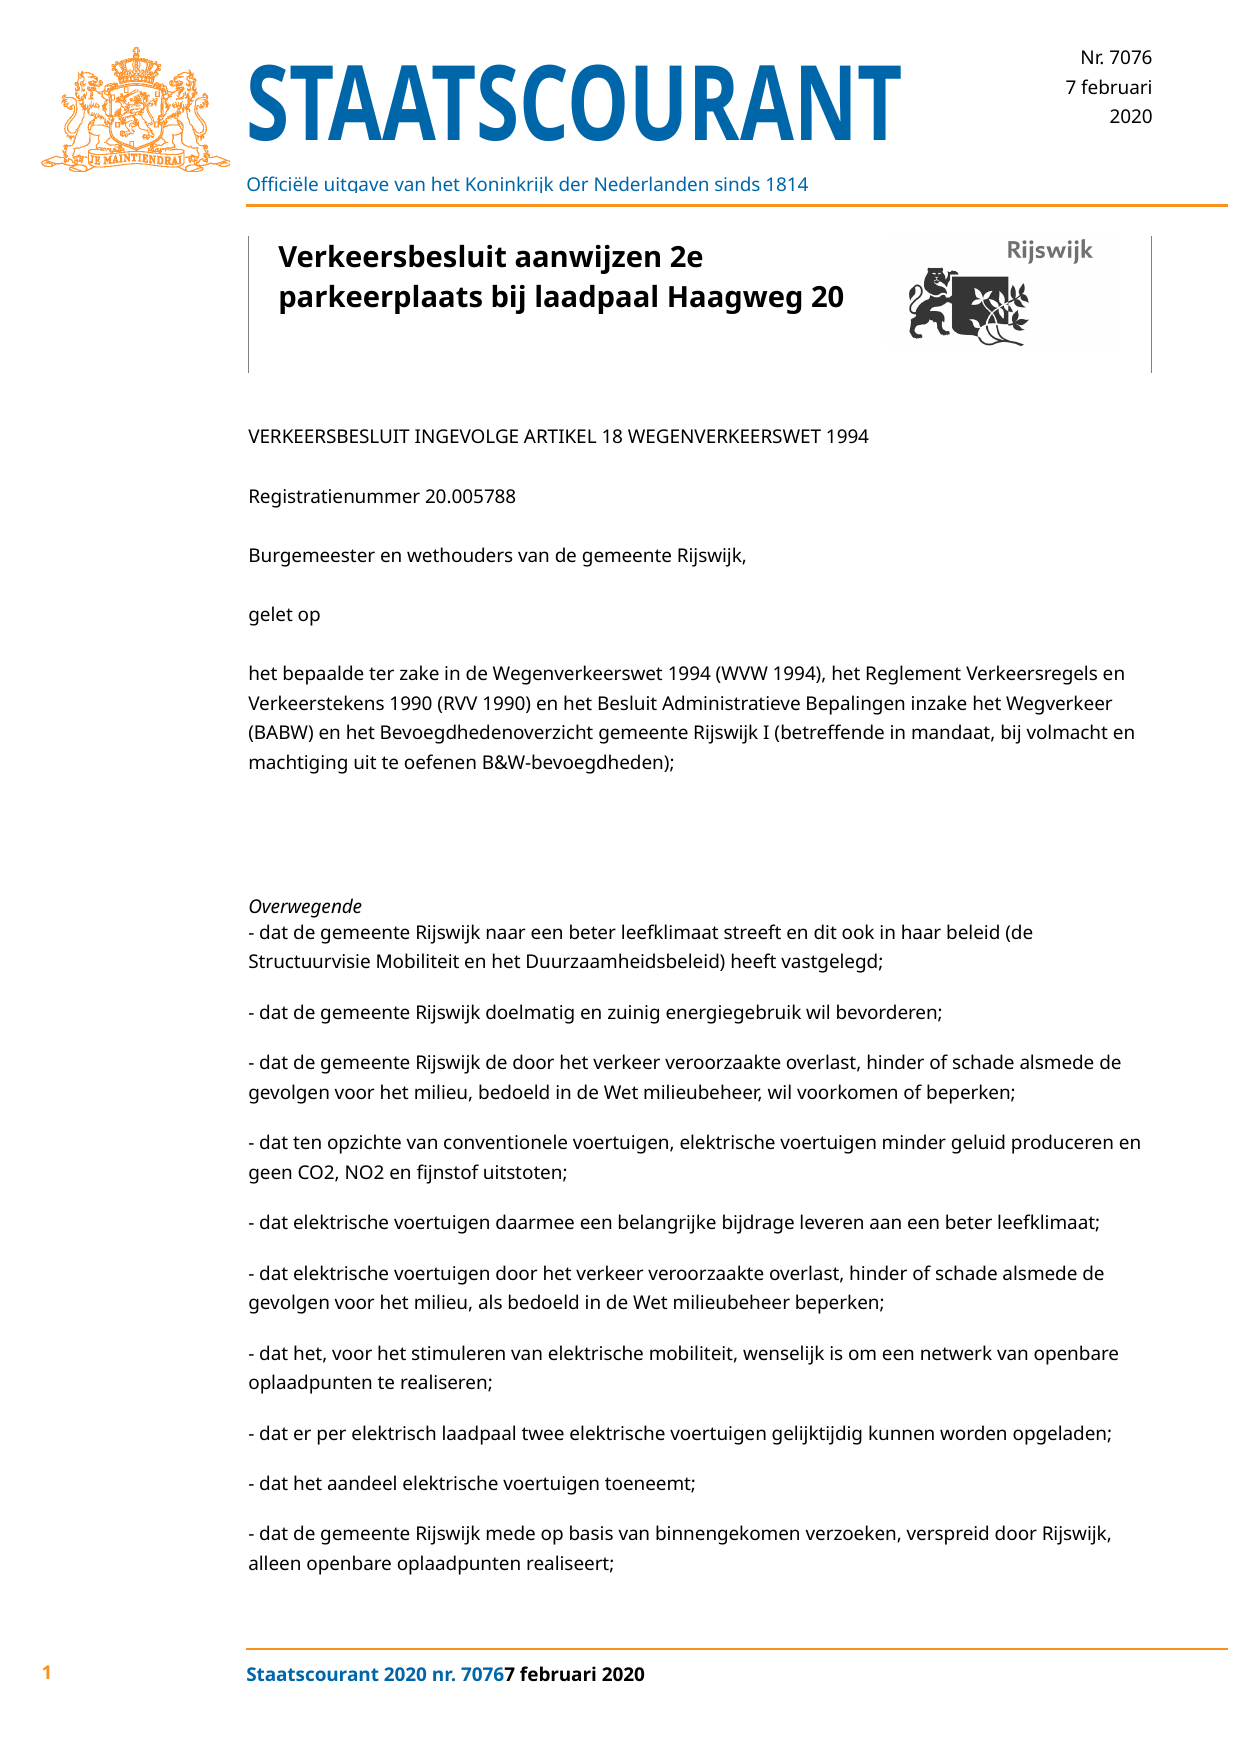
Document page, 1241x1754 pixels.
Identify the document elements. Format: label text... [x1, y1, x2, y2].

text Burgemeester en wethouders van de gemeente Rijswijk, [248, 542, 1152, 568]
text - dat de gemeente Rijswijk naar een beter leefklimaat streeft en dit ook in haar beleid (de Structuurvisie Mobiliteit en het Duurzaamheidsbeleid) heeft vastgelegd; [248, 919, 1152, 974]
text - dat het aandeel elektrische voertuigen toeneemt; [248, 1470, 1152, 1496]
text gelet op [248, 601, 1152, 627]
text VERKEERSBESLUIT INGEVOLGE ARTIKEL 18 WEGENVERKEERSWET 1994 [248, 424, 1152, 449]
picture [882, 236, 1119, 348]
text - dat elektrische voertuigen daarmee een belangrijke bijdrage leveren aan een beter leefklimaat; [248, 1209, 1152, 1235]
text - dat de gemeente Rijswijk de door het verkeer veroorzaakte overlast, hinder of schade alsmede de gevolgen voor het milieu, bedoeld in de Wet milieubeheer, wil voorkomen of beperken; [248, 1049, 1152, 1104]
table_header [850, 236, 1151, 373]
text Registratienummer 20.005788 [248, 483, 1152, 509]
text - dat het, voor het stimuleren van elektrische mobiliteit, wenselijk is om een netwerk van openbare oplaadpunten te realiseren; [248, 1340, 1152, 1395]
text - dat de gemeente Rijswijk doelmatig en zuinig energiegebruik wil bevorderen; [248, 999, 1152, 1024]
picture [41, 47, 231, 172]
text - dat er per elektrisch laadpaal twee elektrische voertuigen gelijktijdig kunnen worden opgeladen; [248, 1420, 1152, 1445]
text het bepaalde ter zake in de Wegenverkeerswet 1994 (WVW 1994), het Reglement Verkeersregels en Verkeerstekens 1990 (RVV 1990) en het Besluit Administratieve Bepalingen inzake het Wegverkeer (BABW) en het Bevoegdhedenoverzicht gemeente Rijswijk I (betreffende in mandaat, bij volmacht en machtiging uit te oefenen B&W-bevoegdheden); [248, 660, 1152, 775]
text - dat ten opzichte van conventionele voertuigen, elektrische voertuigen minder geluid produceren en geen CO2, NO2 en fijnstof uitstoten; [248, 1129, 1152, 1184]
text - dat elektrische voertuigen door het verkeer veroorzaakte overlast, hinder of schade alsmede de gevolgen voor het milieu, als bedoeld in de Wet milieubeheer beperken; [248, 1260, 1152, 1315]
table_header Verkeersbesluit aanwijzen 2e parkeerplaats bij laadpaal Haagweg 20 [249, 236, 850, 373]
text - dat de gemeente Rijswijk mede op basis van binnengekomen verzoeken, verspreid door Rijswijk, alleen openbare oplaadpunten realiseert; [248, 1521, 1152, 1576]
text Overwegende [248, 893, 1152, 919]
